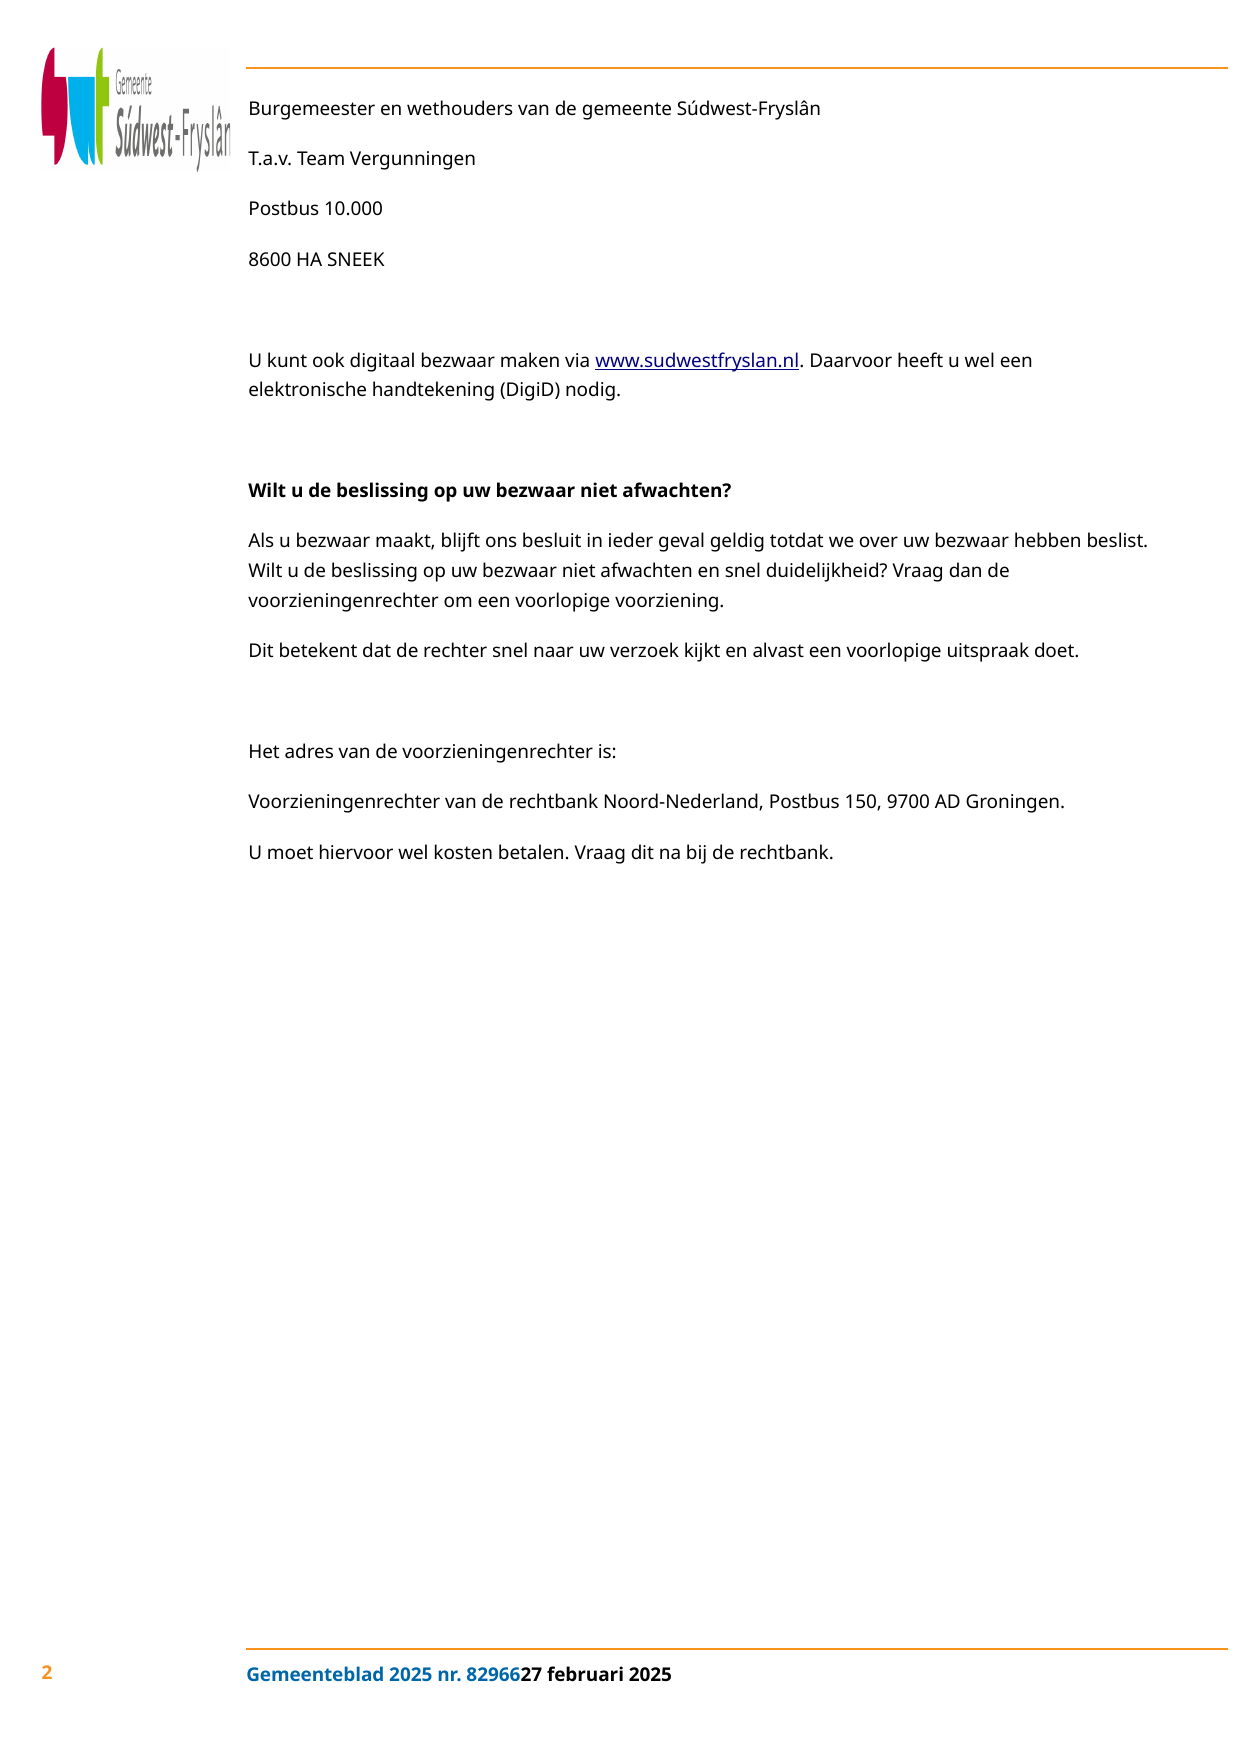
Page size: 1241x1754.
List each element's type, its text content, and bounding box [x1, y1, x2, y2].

text Burgemeester en wethouders van de gemeente Súdwest-Fryslân [248, 95, 1152, 121]
text Het adres van de voorzieningenrechter is: [248, 738, 1152, 764]
text Als u bezwaar maakt, blijft ons besluit in ieder geval geldig totdat we over uw bezwaar hebben beslist. Wilt u de beslissing op uw bezwaar niet afwachten en snel duidelijkheid? Vraag dan de voorzieningenrechter om een voorlopige voorziening. [248, 528, 1152, 613]
text Wilt u de beslissing op uw bezwaar niet afwachten? [248, 477, 1152, 503]
text T.a.v. Team Vergunningen [248, 145, 1152, 171]
text U moet hiervoor wel kosten betalen. Vraag dit na bij de rechtbank. [248, 839, 1152, 865]
text Voorzieningenrechter van de rechtbank Noord-Nederland, Postbus 150, 9700 AD Groningen. [248, 788, 1152, 814]
picture [41, 47, 231, 172]
text Dit betekent dat de rechter snel naar uw verzoek kijkt en alvast een voorlopige uitspraak doet. [248, 637, 1152, 663]
text 8600 HA SNEEK [248, 246, 1152, 272]
text U kunt ook digitaal bezwaar maken via www.sudwestfryslan.nl. Daarvoor heeft u wel een elektronische handtekening (DigiD) nodig. [248, 347, 1152, 402]
text Postbus 10.000 [248, 196, 1152, 221]
